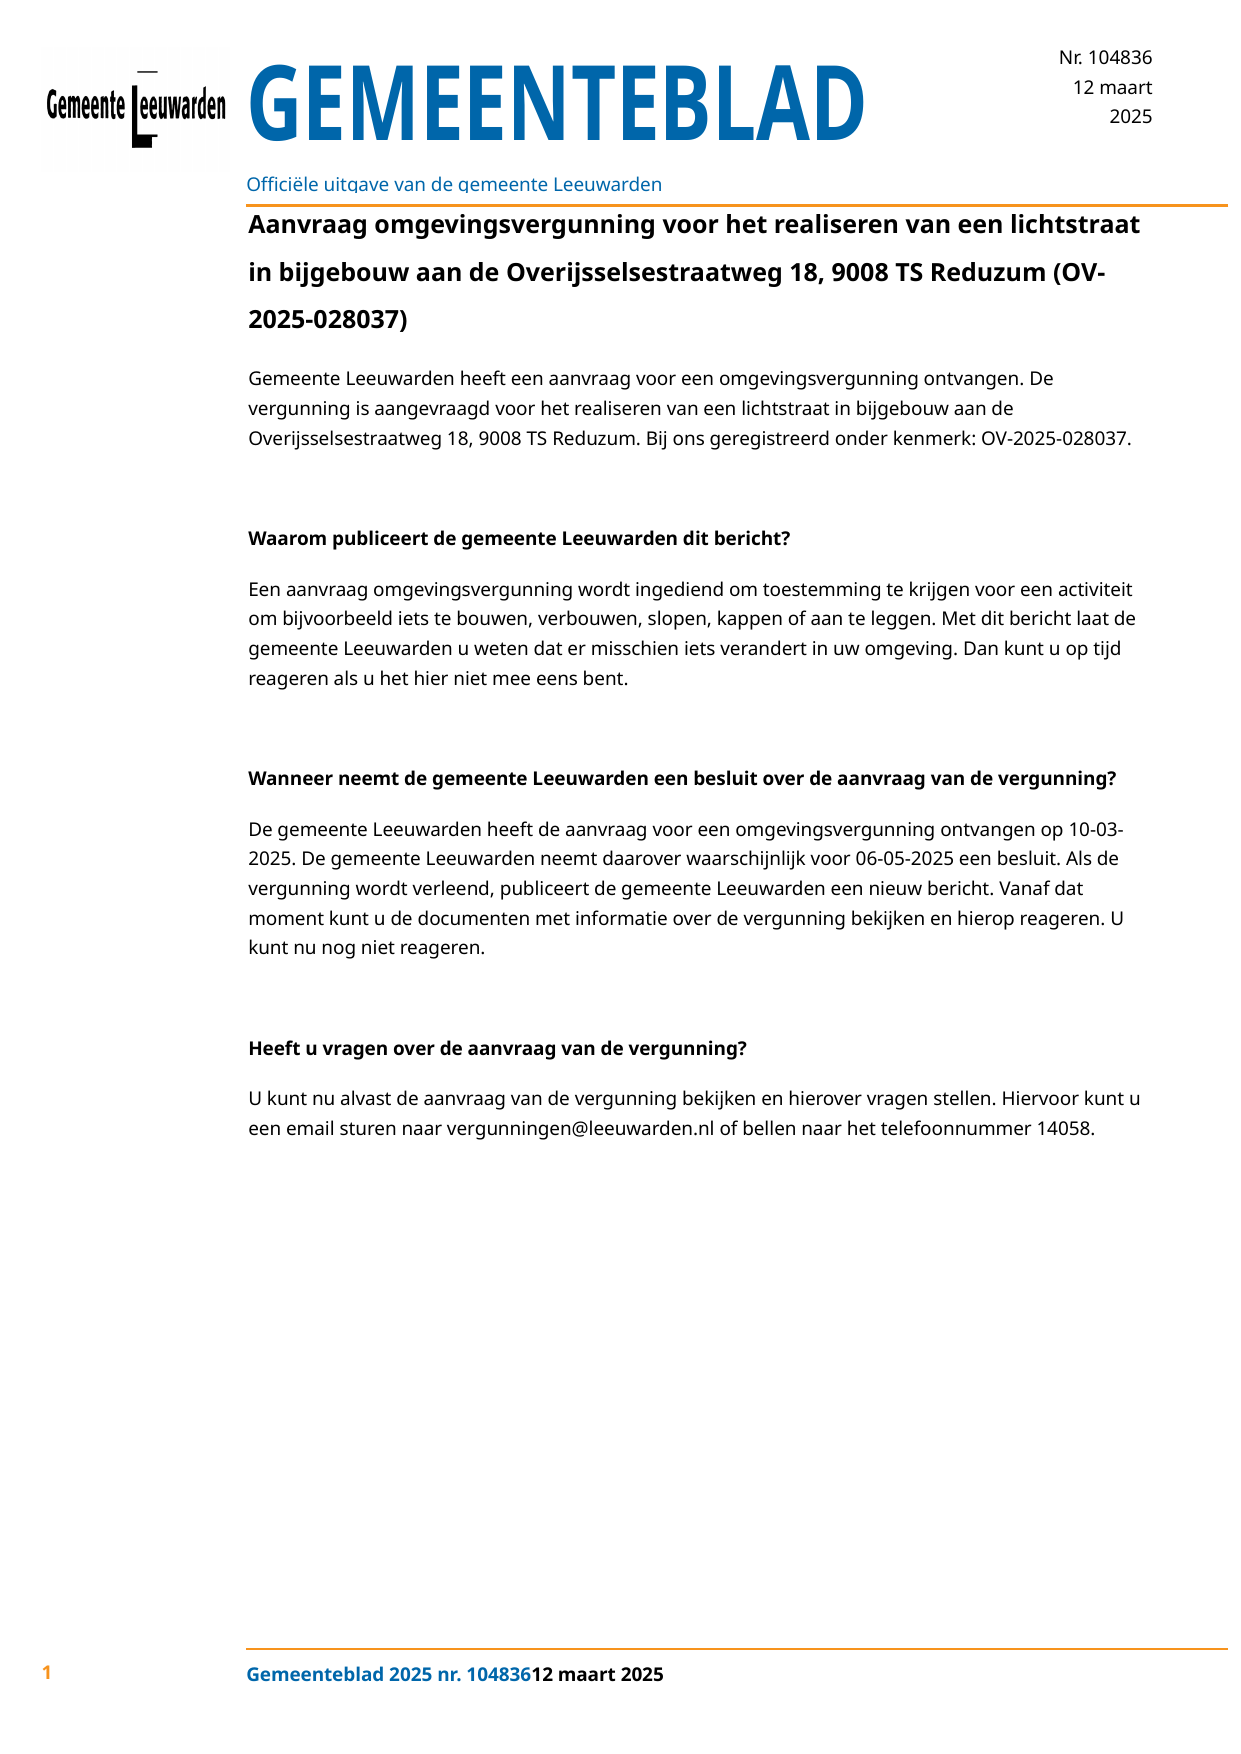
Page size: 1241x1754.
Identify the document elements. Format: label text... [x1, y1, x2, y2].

text Wanneer neemt de gemeente Leeuwarden een besluit over de aanvraag van de vergunning? [248, 766, 1152, 791]
text U kunt nu alvast de aanvraag van de vergunning bekijken en hierover vragen stellen. Hiervoor kunt u een email sturen naar vergunningen@leeuwarden.nl of bellen naar het telefoonnummer 14058. [248, 1086, 1152, 1141]
text Gemeente Leeuwarden heeft een aanvraag voor een omgevingsvergunning ontvangen. De vergunning is aangevraagd voor het realiseren van een lichtstraat in bijgebouw aan de Overijsselsestraatweg 18, 9008 TS Reduzum. Bij ons geregistreerd onder kenmerk: OV-2025-028037. [248, 366, 1152, 450]
text Aanvraag omgevingsvergunning voor het realiseren van een lichtstraat in bijgebouw aan de Overijsselsestraatweg 18, 9008 TS Reduzum (OV-2025-028037) [248, 207, 1152, 336]
text Heeft u vragen over de aanvraag van de vergunning? [248, 1035, 1152, 1061]
text Waarom publiceert de gemeente Leeuwarden dit bericht? [248, 526, 1152, 551]
picture [41, 47, 231, 172]
text De gemeente Leeuwarden heeft de aanvraag voor een omgevingsvergunning ontvangen op 10-03-2025. De gemeente Leeuwarden neemt daarover waarschijnlijk voor 06-05-2025 een besluit. Als de vergunning wordt verleend, publiceert de gemeente Leeuwarden een nieuw bericht. Vanaf dat moment kunt u de documenten met informatie over de vergunning bekijken en hierop reageren. U kunt nu nog niet reageren. [248, 816, 1152, 960]
text Een aanvraag omgevingsvergunning wordt ingediend om toestemming te krijgen voor een activiteit om bijvoorbeeld iets te bouwen, verbouwen, slopen, kappen of aan te leggen. Met dit bericht laat de gemeente Leeuwarden u weten dat er misschien iets verandert in uw omgeving. Dan kunt u op tijd reageren als u het hier niet mee eens bent. [248, 576, 1152, 690]
